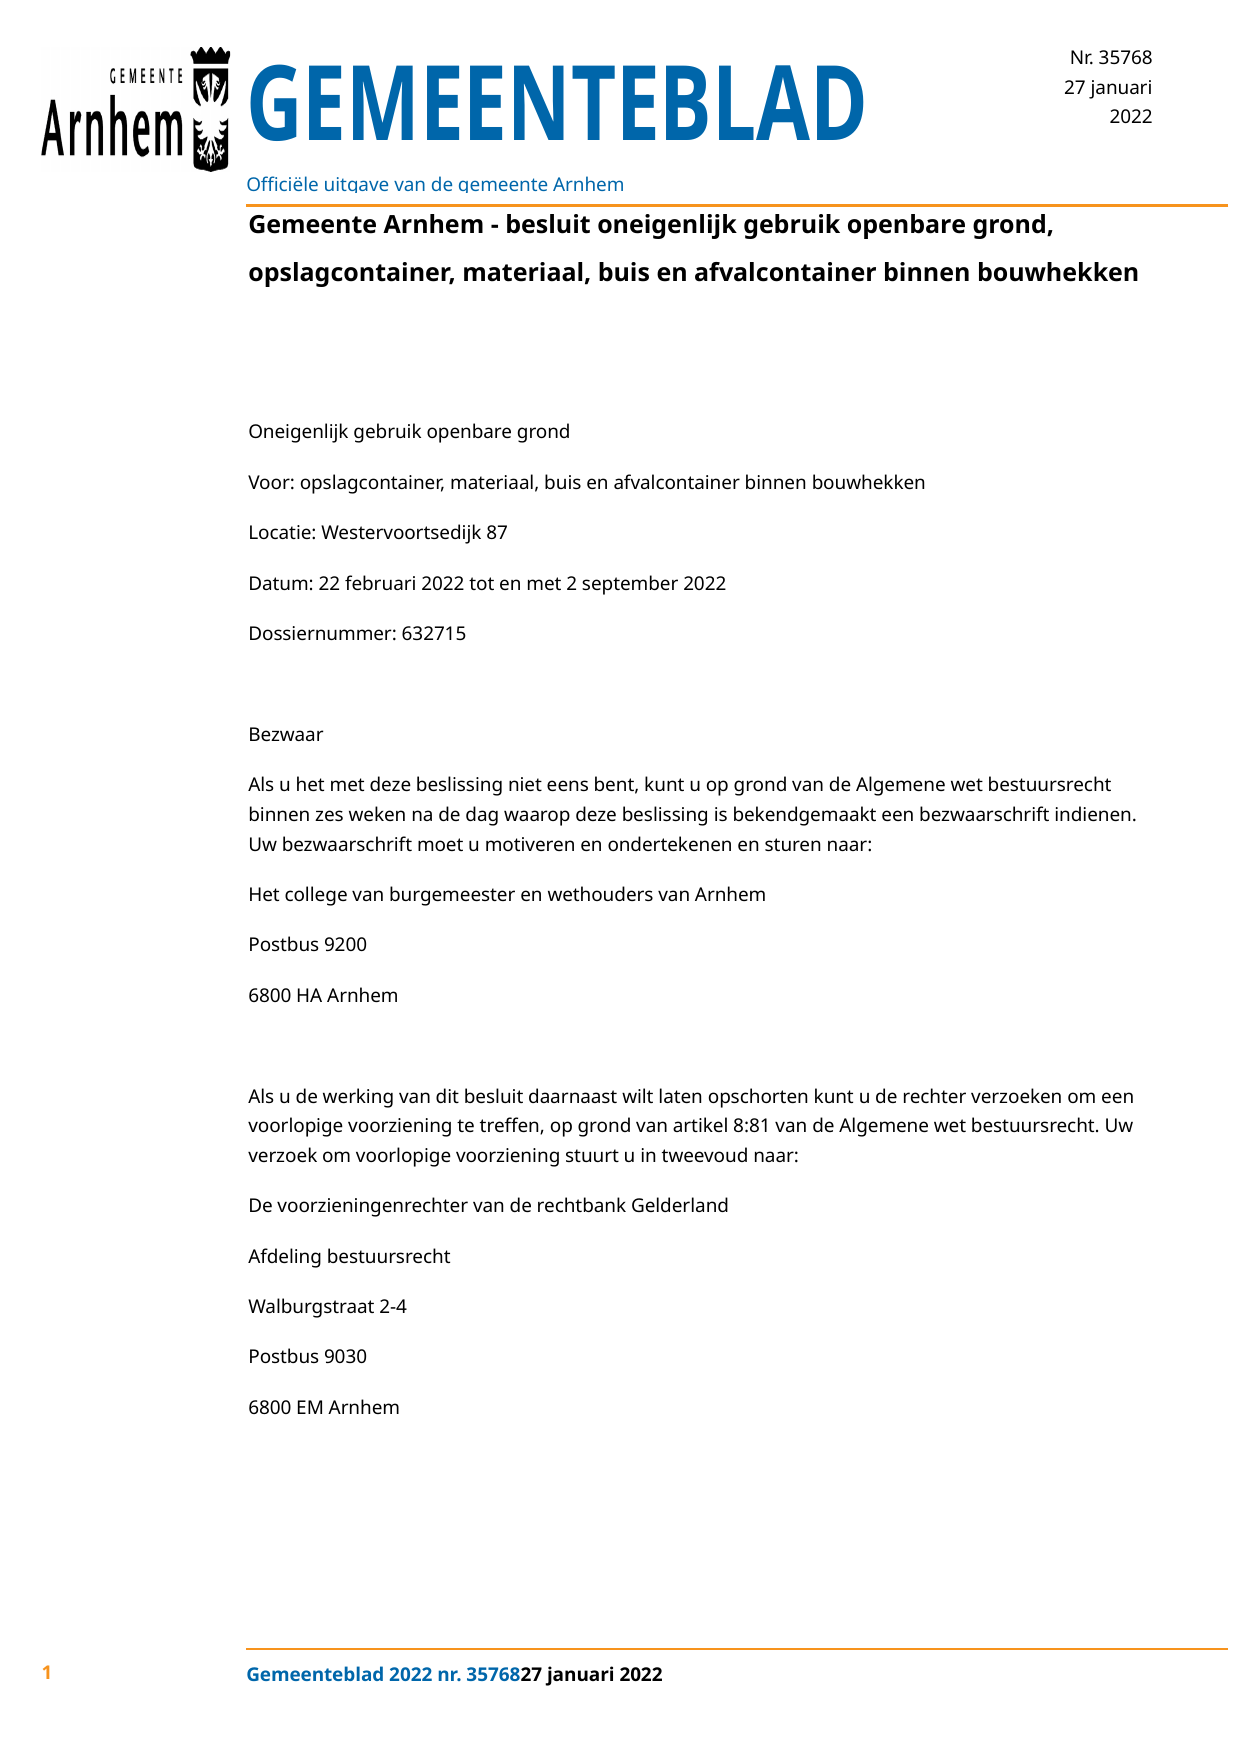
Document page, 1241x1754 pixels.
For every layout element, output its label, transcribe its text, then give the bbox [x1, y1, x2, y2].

text Postbus 9030 [248, 1344, 1152, 1369]
text 6800 EM Arnhem [248, 1394, 1152, 1420]
text Het college van burgemeester en wethouders van Arnhem [248, 881, 1152, 907]
text Afdeling bestuursrecht [248, 1243, 1152, 1269]
text Walburgstraat 2-4 [248, 1293, 1152, 1319]
picture [41, 47, 231, 172]
text Locatie: Westervoortsedijk 87 [248, 519, 1152, 545]
text Dossiernummer: 632715 [248, 620, 1152, 646]
text Als u de werking van dit besluit daarnaast wilt laten opschorten kunt u de rechter verzoeken om een voorlopige voorziening te treffen, op grond van artikel 8:81 van de Algemene wet bestuursrecht. Uw verzoek om voorlopige voorziening stuurt u in tweevoud naar: [248, 1083, 1152, 1168]
text Bezwaar [248, 721, 1152, 747]
text Postbus 9200 [248, 932, 1152, 957]
text Oneigenlijk gebruik openbare grond [248, 419, 1152, 444]
text Datum: 22 februari 2022 tot en met 2 september 2022 [248, 570, 1152, 596]
text Als u het met deze beslissing niet eens bent, kunt u op grond van de Algemene wet bestuursrecht binnen zes weken na de dag waarop deze beslissing is bekendgemaakt een bezwaarschrift indienen. Uw bezwaarschrift moet u motiveren en ondertekenen en sturen naar: [248, 772, 1152, 857]
text Voor: opslagcontainer, materiaal, buis en afvalcontainer binnen bouwhekken [248, 469, 1152, 495]
text De voorzieningenrechter van de rechtbank Gelderland [248, 1192, 1152, 1218]
text 6800 HA Arnhem [248, 982, 1152, 1008]
text Gemeente Arnhem - besluit oneigenlijk gebruik openbare grond, opslagcontainer, materiaal, buis en afvalcontainer binnen bouwhekken [248, 207, 1152, 288]
